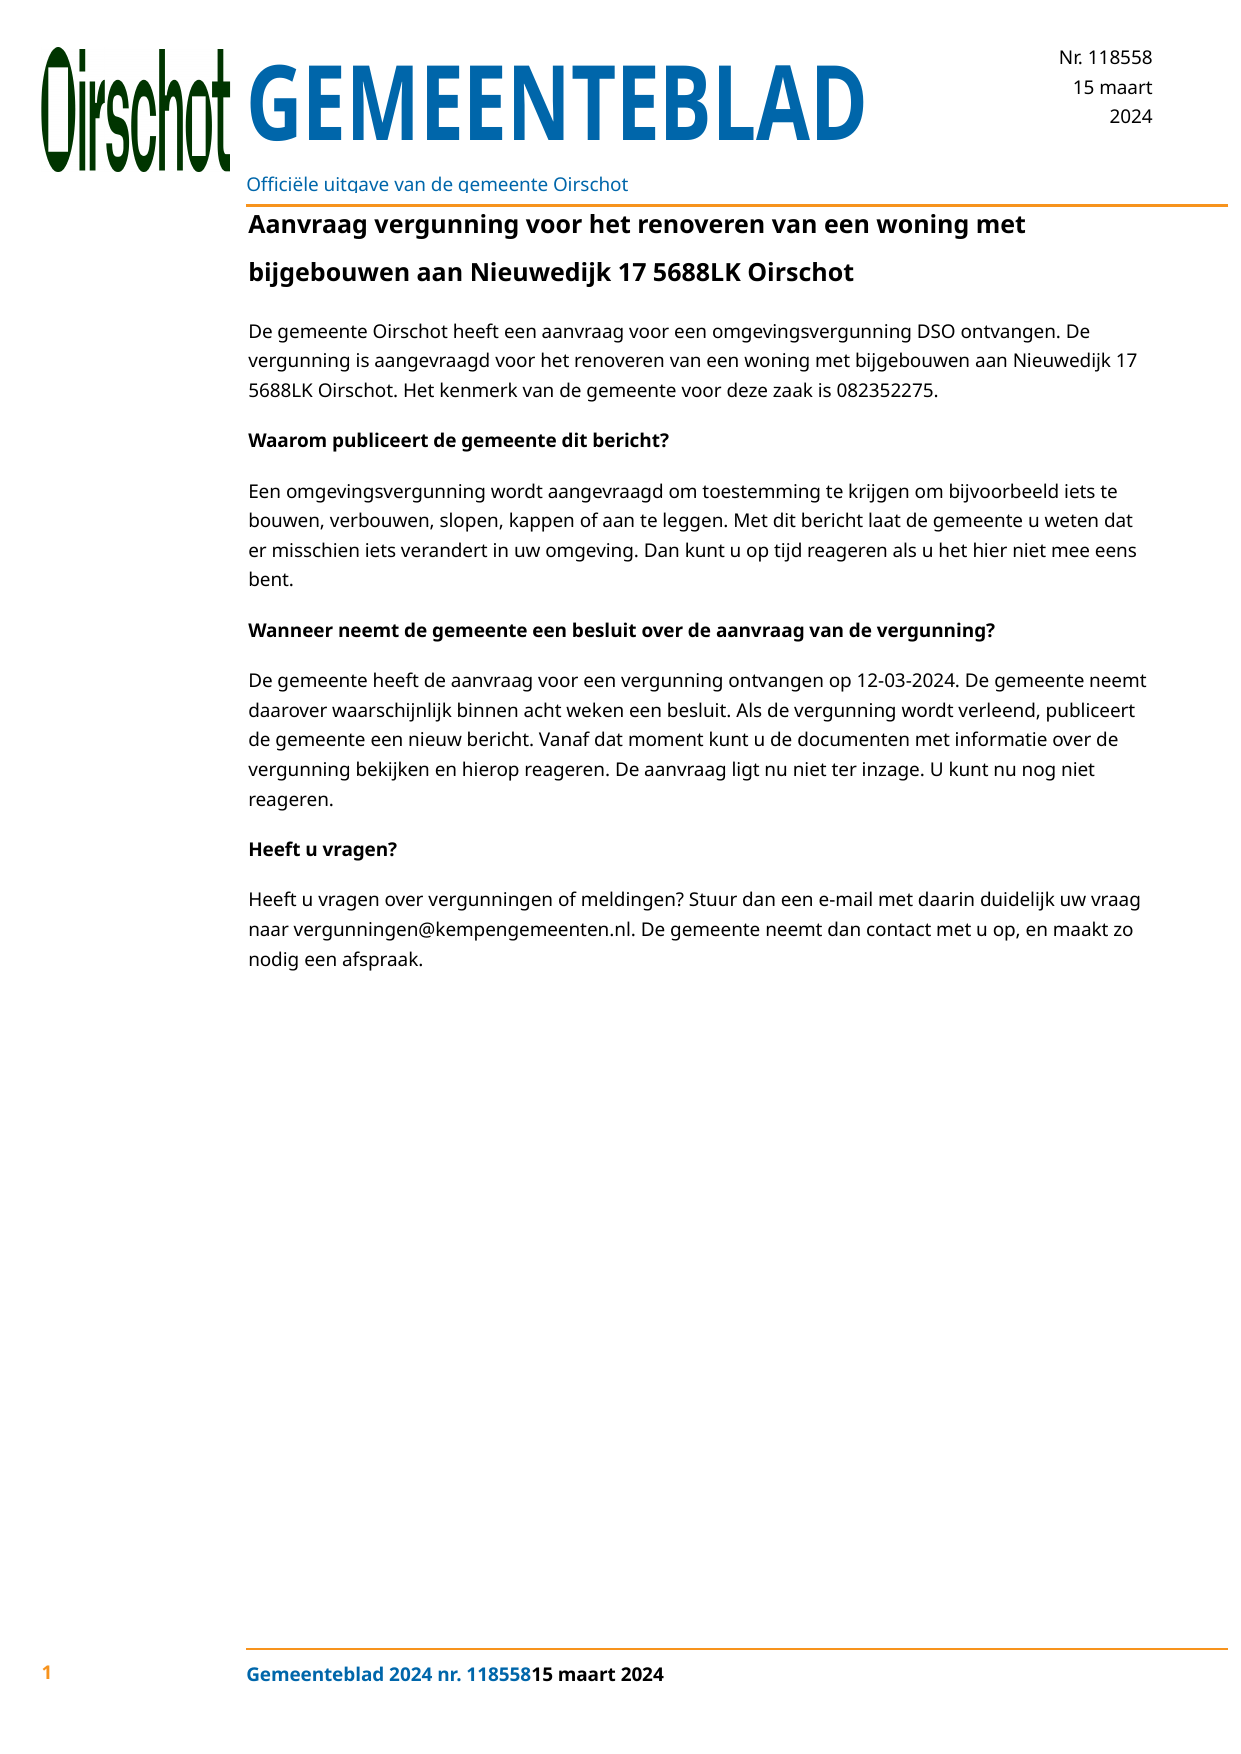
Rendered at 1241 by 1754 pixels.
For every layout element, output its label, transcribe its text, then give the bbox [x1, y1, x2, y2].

text Waarom publiceert de gemeente dit bericht? [248, 427, 1152, 453]
text Een omgevingsvergunning wordt aangevraagd om toestemming te krijgen om bijvoorbeeld iets te bouwen, verbouwen, slopen, kappen of aan te leggen. Met dit bericht laat de gemeente u weten dat er misschien iets verandert in uw omgeving. Dan kunt u op tijd reageren als u het hier niet mee eens bent. [248, 478, 1152, 592]
text Heeft u vragen? [248, 836, 1152, 862]
text De gemeente Oirschot heeft een aanvraag voor een omgevingsvergunning DSO ontvangen. De vergunning is aangevraagd voor het renoveren van een woning met bijgebouwen aan Nieuwedijk 17 5688LK Oirschot. Het kenmerk van de gemeente voor deze zaak is 082352275. [248, 318, 1152, 403]
picture [41, 47, 231, 172]
text Heeft u vragen over vergunningen of meldingen? Stuur dan een e-mail met daarin duidelijk uw vraag naar vergunningen@kempengemeenten.nl. De gemeente neemt dan contact met u op, en maakt zo nodig een afspraak. [248, 887, 1152, 972]
text De gemeente heeft de aanvraag voor een vergunning ontvangen op 12-03-2024. De gemeente neemt daarover waarschijnlijk binnen acht weken een besluit. Als de vergunning wordt verleend, publiceert de gemeente een nieuw bericht. Vanaf dat moment kunt u de documenten met informatie over de vergunning bekijken en hierop reageren. De aanvraag ligt nu niet ter inzage. U kunt nu nog niet reageren. [248, 667, 1152, 812]
text Aanvraag vergunning voor het renoveren van een woning met bijgebouwen aan Nieuwedijk 17 5688LK Oirschot [248, 207, 1152, 288]
text Wanneer neemt de gemeente een besluit over de aanvraag van de vergunning? [248, 617, 1152, 643]
